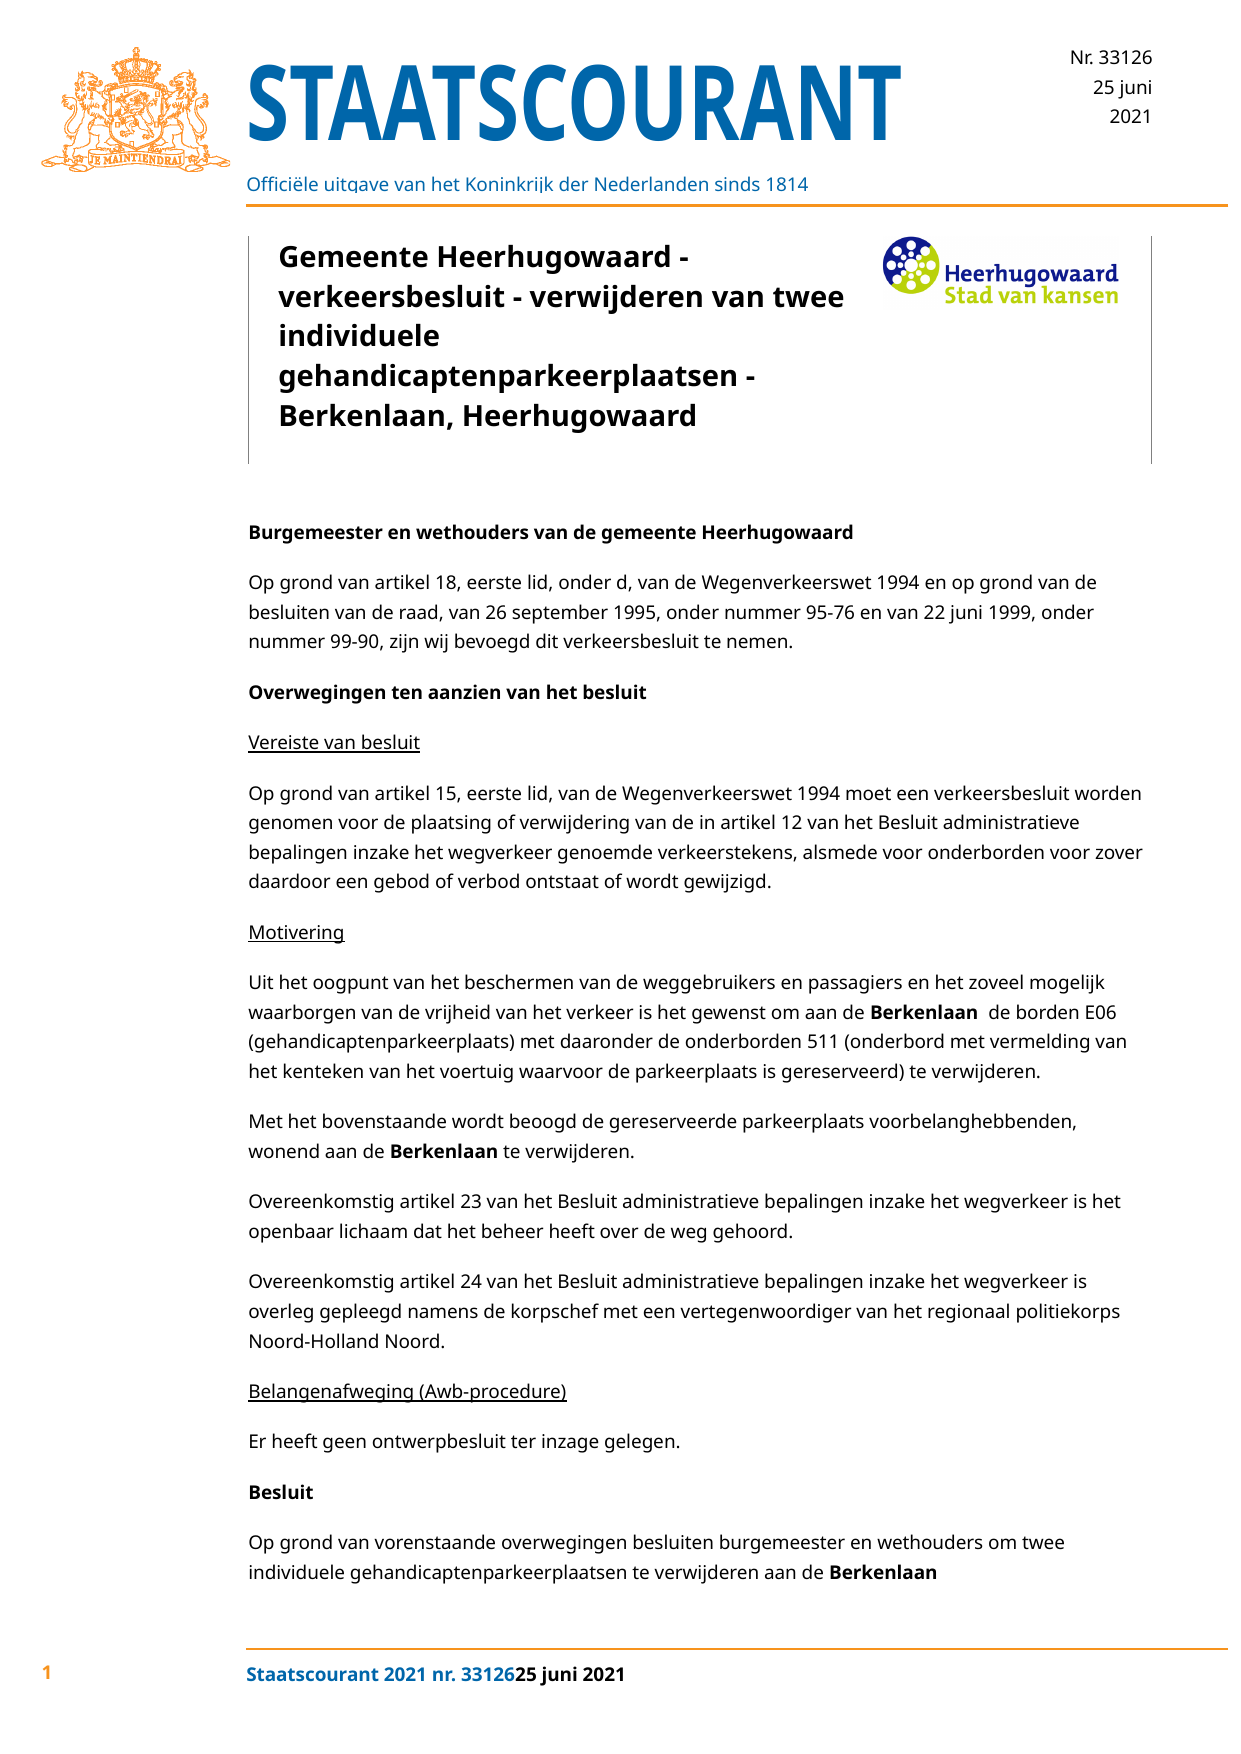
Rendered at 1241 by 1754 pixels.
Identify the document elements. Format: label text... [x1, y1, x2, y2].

text Op grond van artikel 15, eerste lid, van de Wegenverkeerswet 1994 moet een verkeersbesluit worden genomen voor de plaatsing of verwijdering van de in artikel 12 van het Besluit administratieve bepalingen inzake het wegverkeer genoemde verkeerstekens, alsmede voor onderborden voor zover daardoor een gebod of verbod ontstaat of wordt gewijzigd. [248, 780, 1152, 894]
text Overeenkomstig artikel 24 van het Besluit administratieve bepalingen inzake het wegverkeer is overleg gepleegd namens de korpschef met een vertegenwoordiger van het regionaal politiekorps Noord-Holland Noord. [248, 1269, 1152, 1353]
picture [41, 47, 231, 172]
text Uit het oogpunt van het beschermen van de weggebruikers en passagiers en het zoveel mogelijk waarborgen van de vrijheid van het verkeer is het gewenst om aan de Berkenlaan de borden E06 (gehandicaptenparkeerplaats) met daaronder de onderborden 511 (onderbord met vermelding van het kenteken van het voertuig waarvoor de parkeerplaats is gereserveerd) te verwijderen. [248, 969, 1152, 1084]
text Burgemeester en wethouders van de gemeente Heerhugowaard [248, 519, 1152, 545]
table_header Gemeente Heerhugowaard - verkeersbesluit - verwijderen van twee individuele gehandicaptenparkeerplaatsen - Berkenlaan, Heerhugowaard [249, 236, 850, 464]
text Op grond van artikel 18, eerste lid, onder d, van de Wegenverkeerswet 1994 en op grond van de besluiten van de raad, van 26 september 1995, onder nummer 95-76 en van 22 juni 1999, onder nummer 99-90, zijn wij bevoegd dit verkeersbesluit te nemen. [248, 569, 1152, 654]
table_header [850, 236, 882, 309]
table_header [1119, 236, 1151, 309]
text Besluit [248, 1479, 1152, 1505]
text Op grond van vorenstaande overwegingen besluiten burgemeester en wethouders om twee individuele gehandicaptenparkeerplaatsen te verwijderen aan de Berkenlaan [248, 1529, 1152, 1585]
text Belangenafweging (Awb-procedure) [248, 1378, 1152, 1404]
text Overwegingen ten aanzien van het besluit [248, 679, 1152, 705]
text Er heeft geen ontwerpbesluit ter inzage gelegen. [248, 1429, 1152, 1454]
picture [882, 236, 1119, 310]
text Overeenkomstig artikel 23 van het Besluit administratieve bepalingen inzake het wegverkeer is het openbaar lichaam dat het beheer heeft over de weg gehoord. [248, 1189, 1152, 1244]
text Motivering [248, 919, 1152, 945]
text Vereiste van besluit [248, 729, 1152, 755]
text Met het bovenstaande wordt beoogd de gereserveerde parkeerplaats voorbelanghebbenden, wonend aan de Berkenlaan te verwijderen. [248, 1109, 1152, 1164]
table_header [850, 310, 1151, 464]
